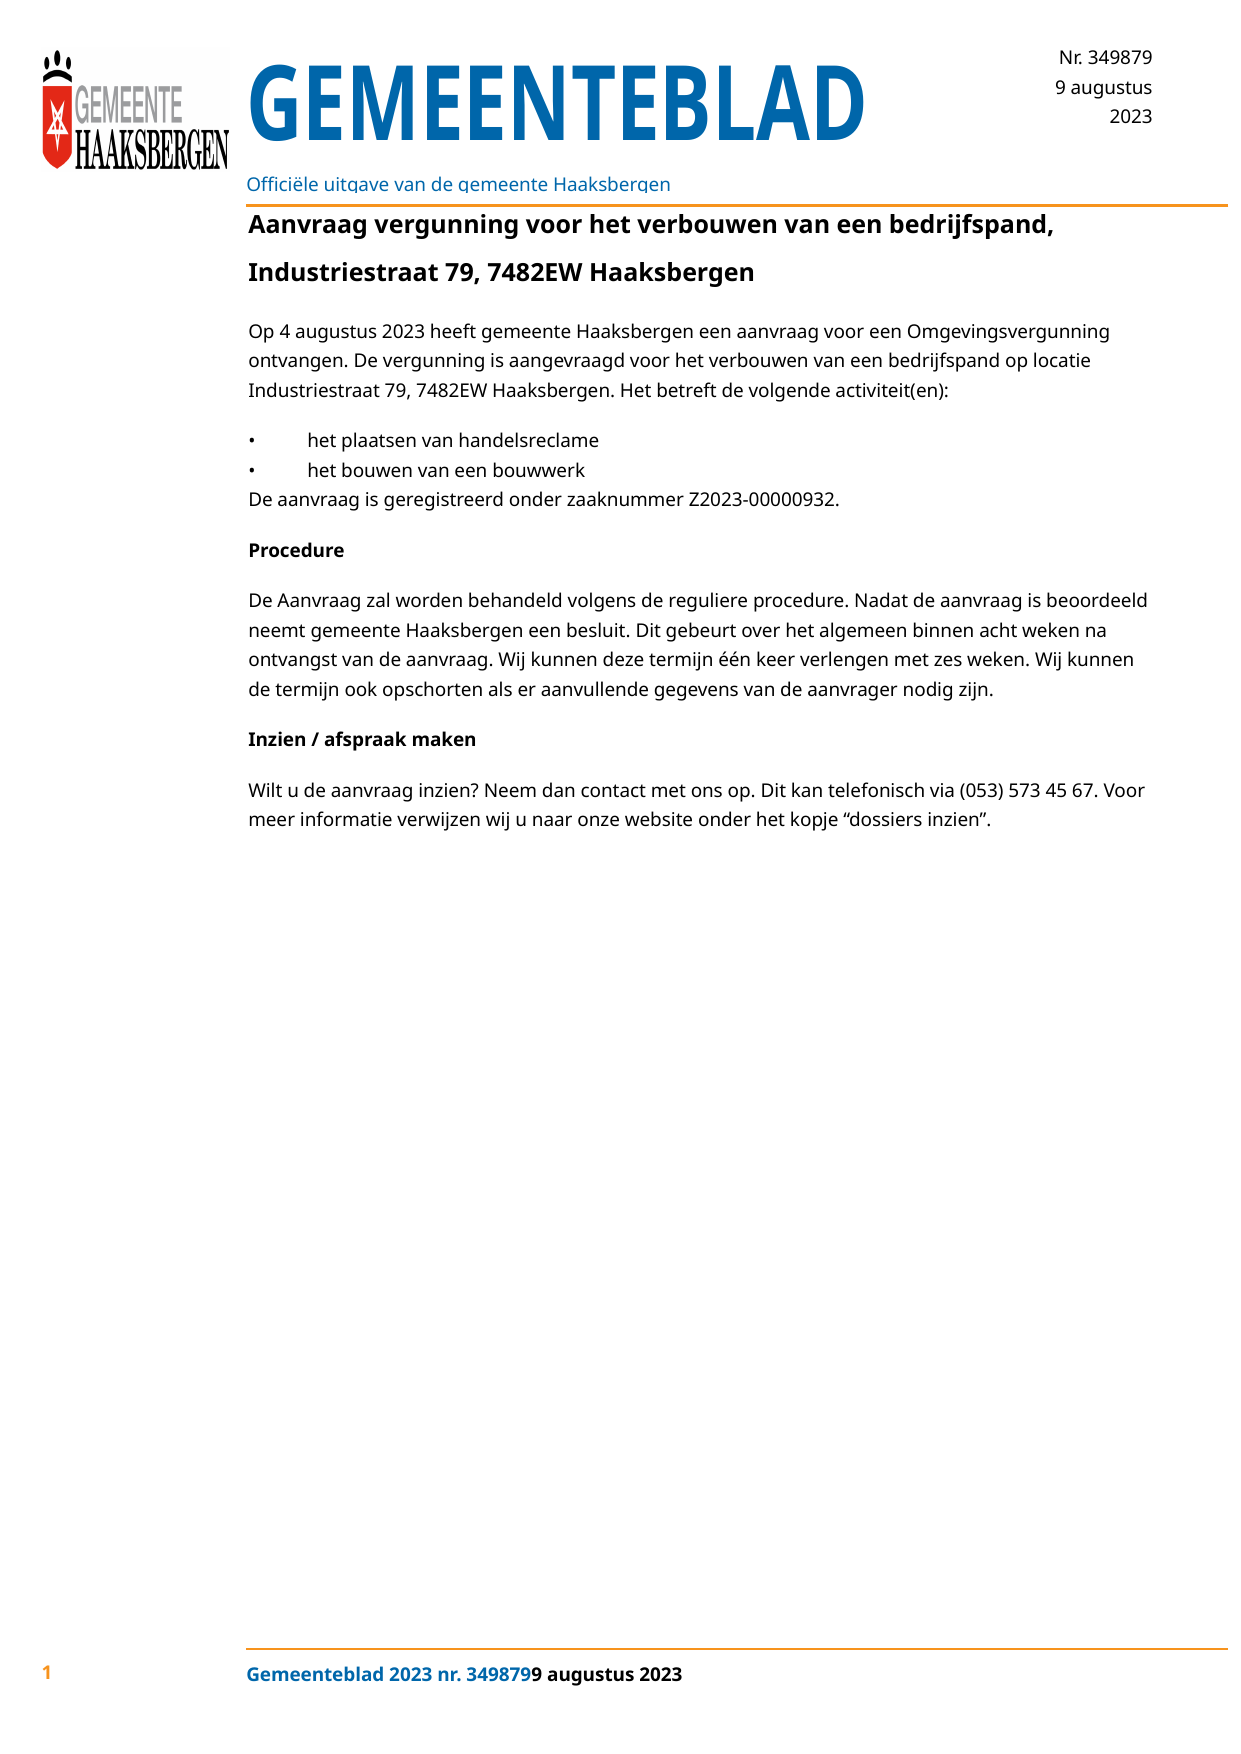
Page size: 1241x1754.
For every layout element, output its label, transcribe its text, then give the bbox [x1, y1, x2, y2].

text Procedure [248, 537, 1152, 563]
text Inzien / afspraak maken [248, 727, 1152, 752]
text De Aanvraag zal worden behandeld volgens de reguliere procedure. Nadat de aanvraag is beoordeeld neemt gemeente Haaksbergen een besluit. Dit gebeurt over het algemeen binnen acht weken na ontvangst van de aanvraag. Wij kunnen deze termijn één keer verlengen met zes weken. Wij kunnen de termijn ook opschorten als er aanvullende gegevens van de aanvrager nodig zijn. [248, 587, 1152, 702]
text Op 4 augustus 2023 heeft gemeente Haaksbergen een aanvraag voor een Omgevingsvergunning ontvangen. De vergunning is aangevraagd voor het verbouwen van een bedrijfspand op locatie Industriestraat 79, 7482EW Haaksbergen. Het betreft de volgende activiteit(en): [248, 318, 1152, 403]
text De aanvraag is geregistreerd onder zaaknummer Z2023-00000932. [248, 487, 1152, 512]
text Aanvraag vergunning voor het verbouwen van een bedrijfspand, Industriestraat 79, 7482EW Haaksbergen [248, 207, 1152, 288]
list het plaatsen van handelsreclame [248, 427, 1152, 453]
picture [41, 47, 231, 172]
list het bouwen van een bouwwerk [248, 457, 1152, 483]
text Wilt u de aanvraag inzien? Neem dan contact met ons op. Dit kan telefonisch via (053) 573 45 67. Voor meer informatie verwijzen wij u naar onze website onder het kopje “dossiers inzien”. [248, 777, 1152, 832]
